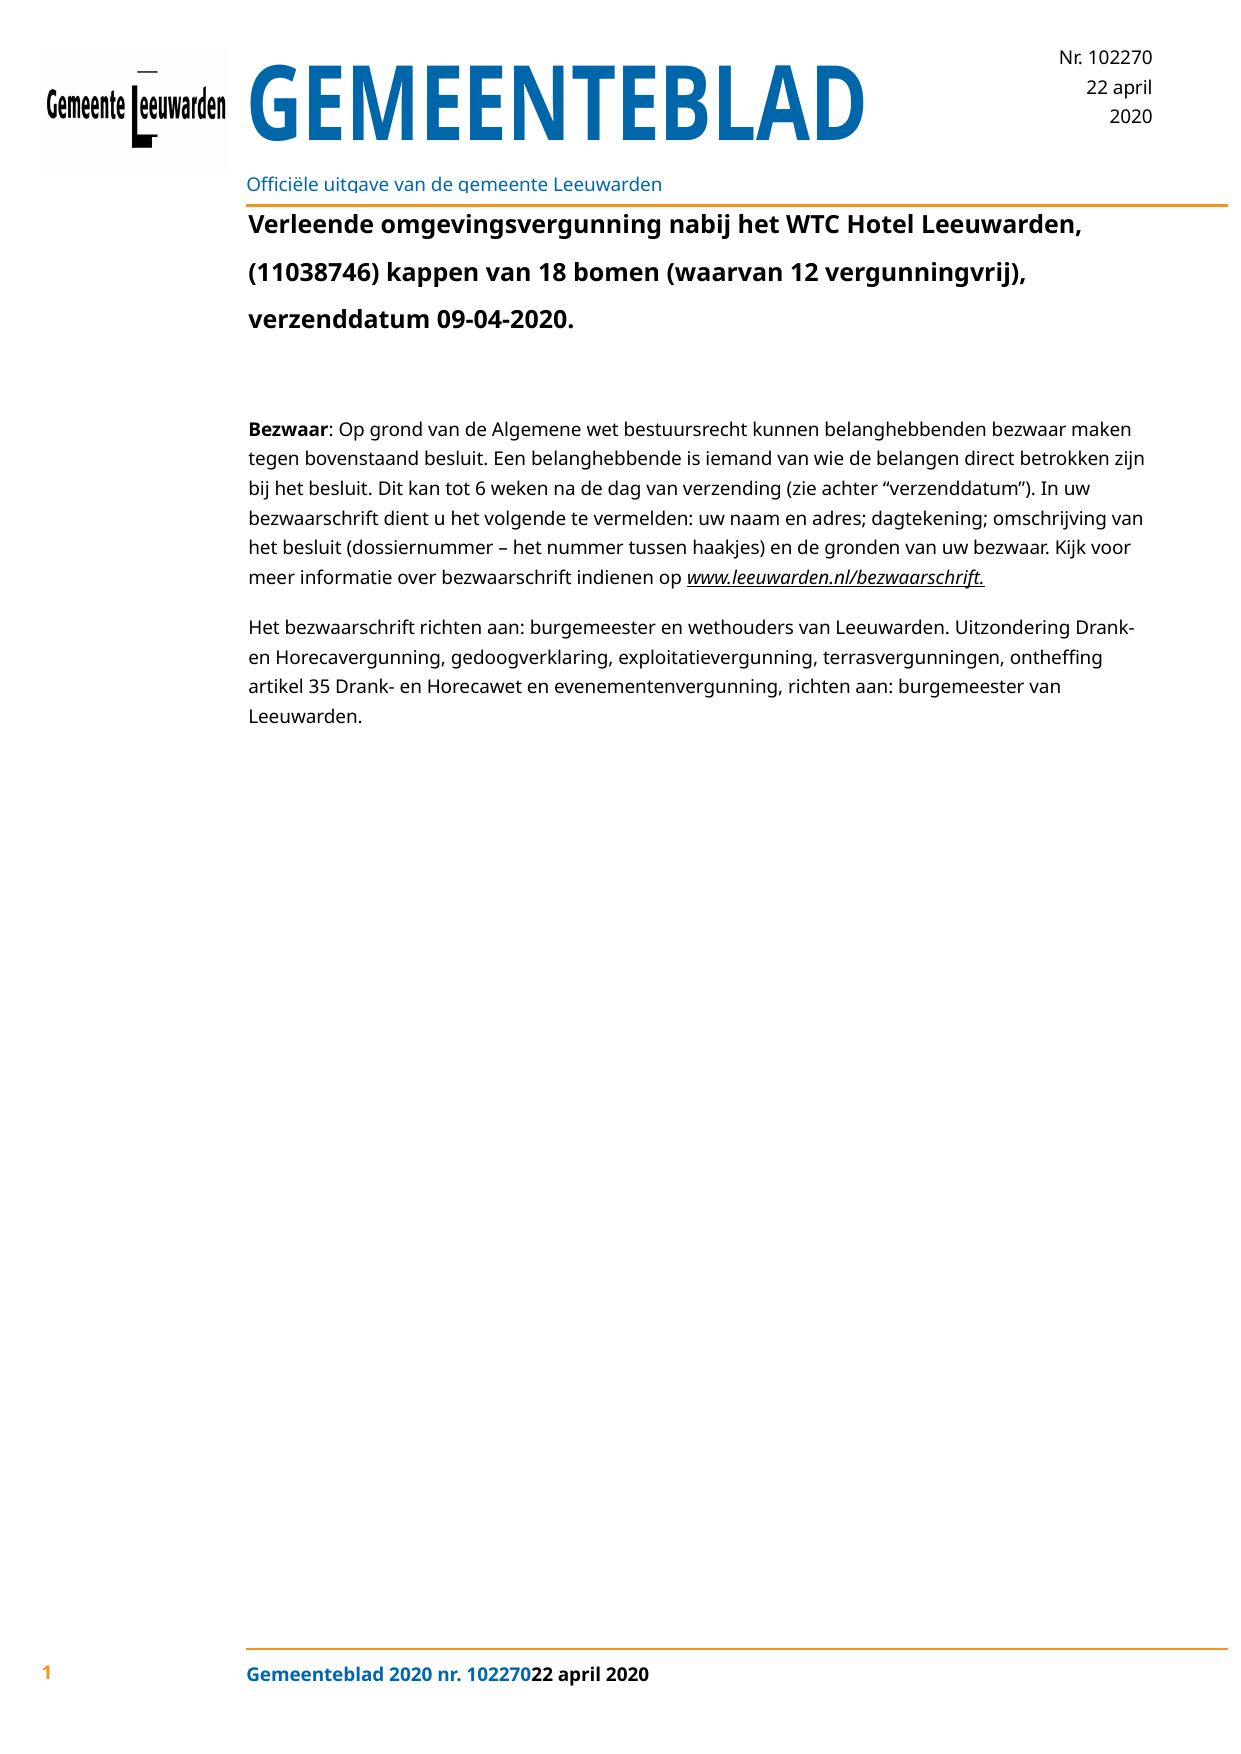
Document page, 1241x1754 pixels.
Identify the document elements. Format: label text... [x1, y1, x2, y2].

picture [41, 47, 231, 172]
text Bezwaar: Op grond van de Algemene wet bestuursrecht kunnen belanghebbenden bezwaar maken tegen bovenstaand besluit. Een belanghebbende is iemand van wie de belangen direct betrokken zijn bij het besluit. Dit kan tot 6 weken na de dag van verzending (zie achter “verzenddatum”). In uw bezwaarschrift dient u het volgende te vermelden: uw naam en adres; dagtekening; omschrijving van het besluit (dossiernummer – het nummer tussen haakjes) en de gronden van uw bezwaar. Kijk voor meer informatie over bezwaarschrift indienen op www.leeuwarden.nl/bezwaarschrift. [248, 416, 1152, 589]
text Verleende omgevingsvergunning nabij het WTC Hotel Leeuwarden, (11038746) kappen van 18 bomen (waarvan 12 vergunningvrij), verzenddatum 09-04-2020. [248, 207, 1152, 336]
text Het bezwaarschrift richten aan: burgemeester en wethouders van Leeuwarden. Uitzondering Drank- en Horecavergunning, gedoogverklaring, exploitatievergunning, terrasvergunningen, ontheffing artikel 35 Drank- en Horecawet en evenementenvergunning, richten aan: burgemeester van Leeuwarden. [248, 614, 1152, 729]
